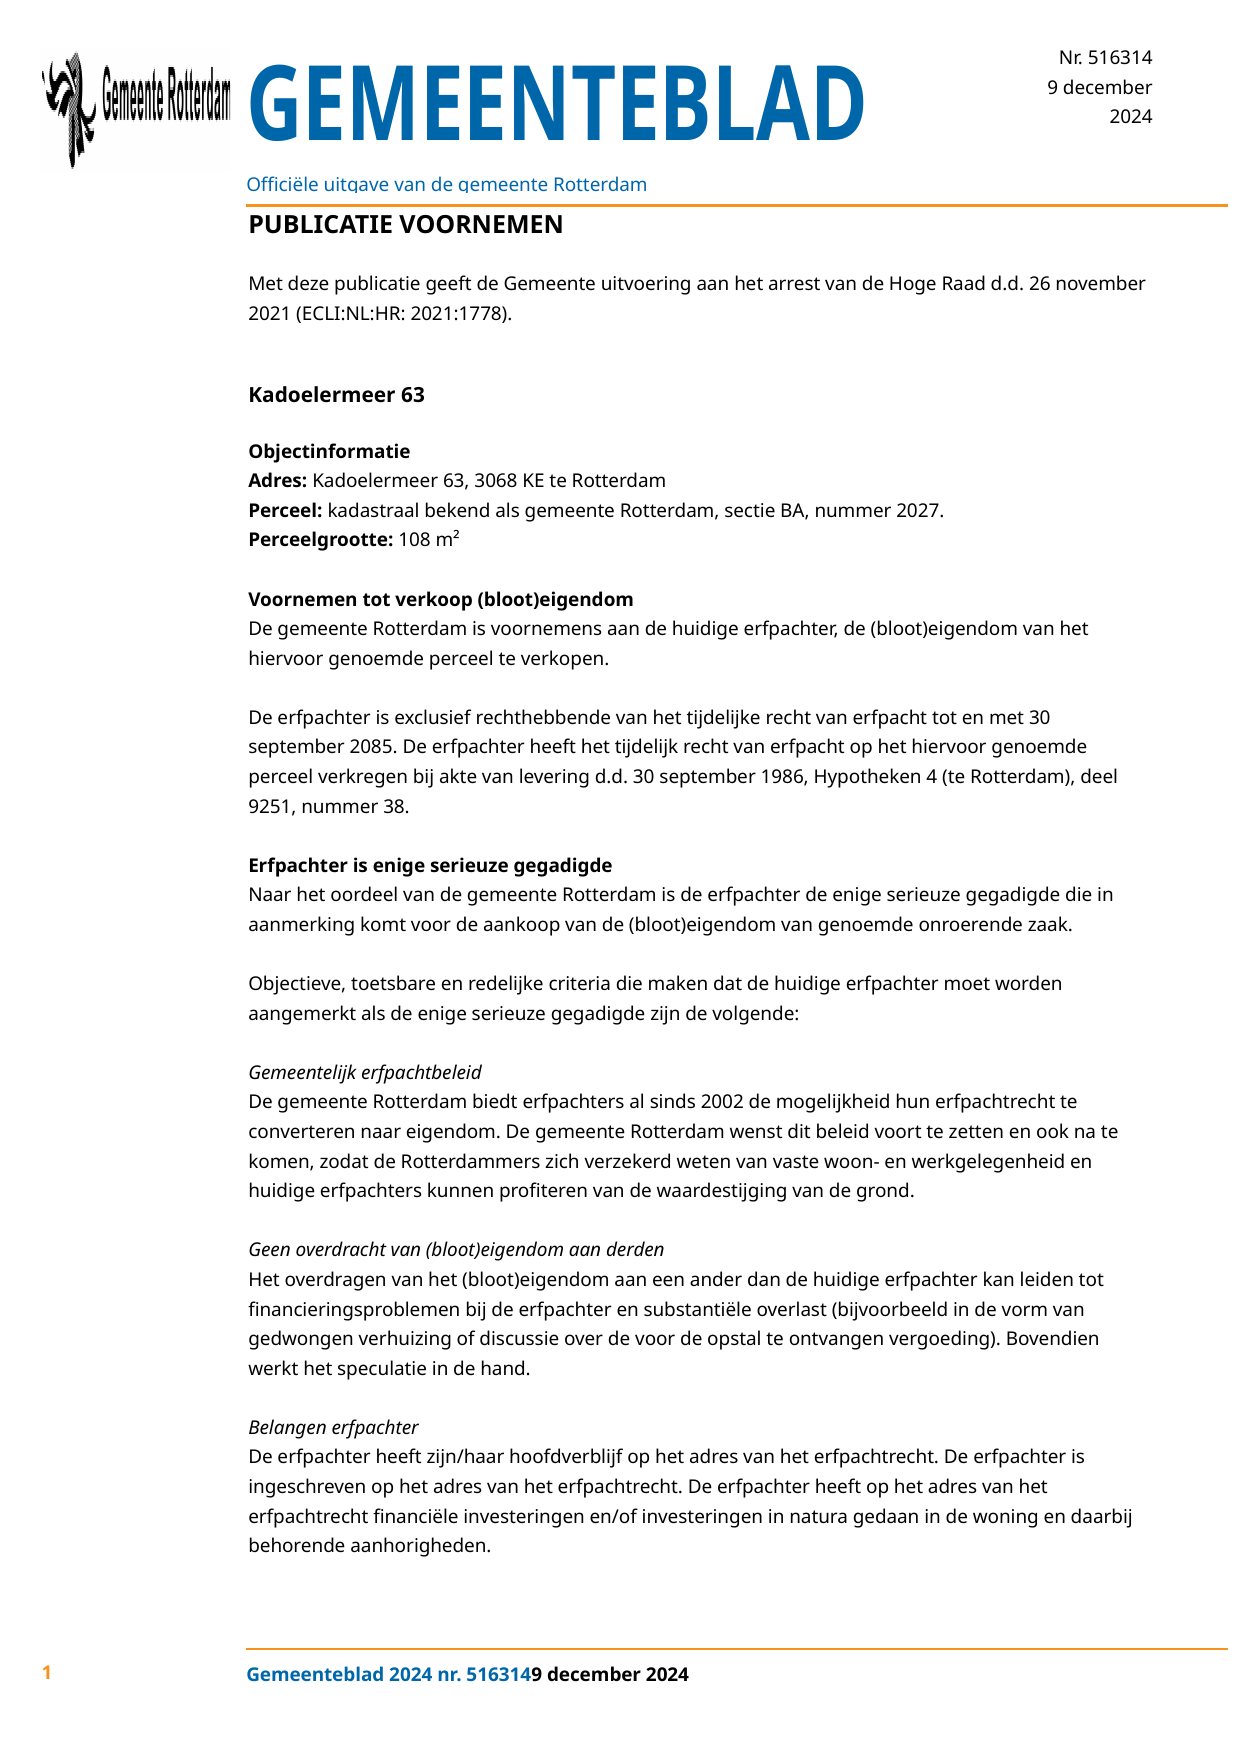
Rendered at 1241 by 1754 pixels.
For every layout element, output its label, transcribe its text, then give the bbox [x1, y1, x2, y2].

text Geen overdracht van (bloot)eigendom aan derden [248, 1237, 1152, 1262]
text Perceel: kadastraal bekend als gemeente Rotterdam, sectie BA, nummer 2027. [248, 497, 1152, 523]
text De erfpachter heeft zijn/haar hoofdverblijf op het adres van het erfpachtrecht. De erfpachter is ingeschreven op het adres van het erfpachtrecht. De erfpachter heeft op het adres van het erfpachtrecht financiële investeringen en/of investeringen in natura gedaan in de woning en daarbij behorende aanhorigheden. [248, 1444, 1152, 1558]
text Naar het oordeel van de gemeente Rotterdam is de erfpachter de enige serieuze gegadigde die in aanmerking komt voor de aankoop van de (bloot)eigendom van genoemde onroerende zaak. [248, 882, 1152, 937]
picture [41, 47, 231, 172]
text Voornemen tot verkoop (bloot)eigendom [248, 586, 1152, 612]
text Perceelgrootte: 108 m² [248, 527, 1152, 552]
text Belangen erfpachter [248, 1414, 1152, 1440]
text Het overdragen van het (bloot)eigendom aan een ander dan de huidige erfpachter kan leiden tot financieringsproblemen bij de erfpachter en substantiële overlast (bijvoorbeeld in de vorm van gedwongen verhuizing of discussie over de voor de opstal te ontvangen vergoeding). Bovendien werkt het speculatie in de hand. [248, 1266, 1152, 1381]
text De gemeente Rotterdam is voornemens aan de huidige erfpachter, de (bloot)eigendom van het hiervoor genoemde perceel te verkopen. [248, 615, 1152, 671]
text Erfpachter is enige serieuze gegadigde [248, 852, 1152, 878]
text Objectinformatie [248, 438, 1152, 464]
text Adres: Kadoelermeer 63, 3068 KE te Rotterdam [248, 467, 1152, 493]
text Gemeentelijk erfpachtbeleid [248, 1059, 1152, 1085]
text Kadoelermeer 63 [248, 380, 1152, 408]
text PUBLICATIE VOORNEMEN [248, 207, 1152, 241]
text Met deze publicatie geeft de Gemeente uitvoering aan het arrest van de Hoge Raad d.d. 26 november 2021 (ECLI:NL:HR: 2021:1778). [248, 270, 1152, 326]
text De erfpachter is exclusief rechthebbende van het tijdelijke recht van erfpacht tot en met 30 september 2085. De erfpachter heeft het tijdelijk recht van erfpacht op het hiervoor genoemde perceel verkregen bij akte van levering d.d. 30 september 1986, Hypotheken 4 (te Rotterdam), deel 9251, nummer 38. [248, 704, 1152, 819]
text Objectieve, toetsbare en redelijke criteria die maken dat de huidige erfpachter moet worden aangemerkt als de enige serieuze gegadigde zijn de volgende: [248, 970, 1152, 1026]
text De gemeente Rotterdam biedt erfpachters al sinds 2002 de mogelijkheid hun erfpachtrecht te converteren naar eigendom. De gemeente Rotterdam wenst dit beleid voort te zetten en ook na te komen, zodat de Rotterdammers zich verzekerd weten van vaste woon- en werkgelegenheid en huidige erfpachters kunnen profiteren van de waardestijging van de grond. [248, 1089, 1152, 1203]
